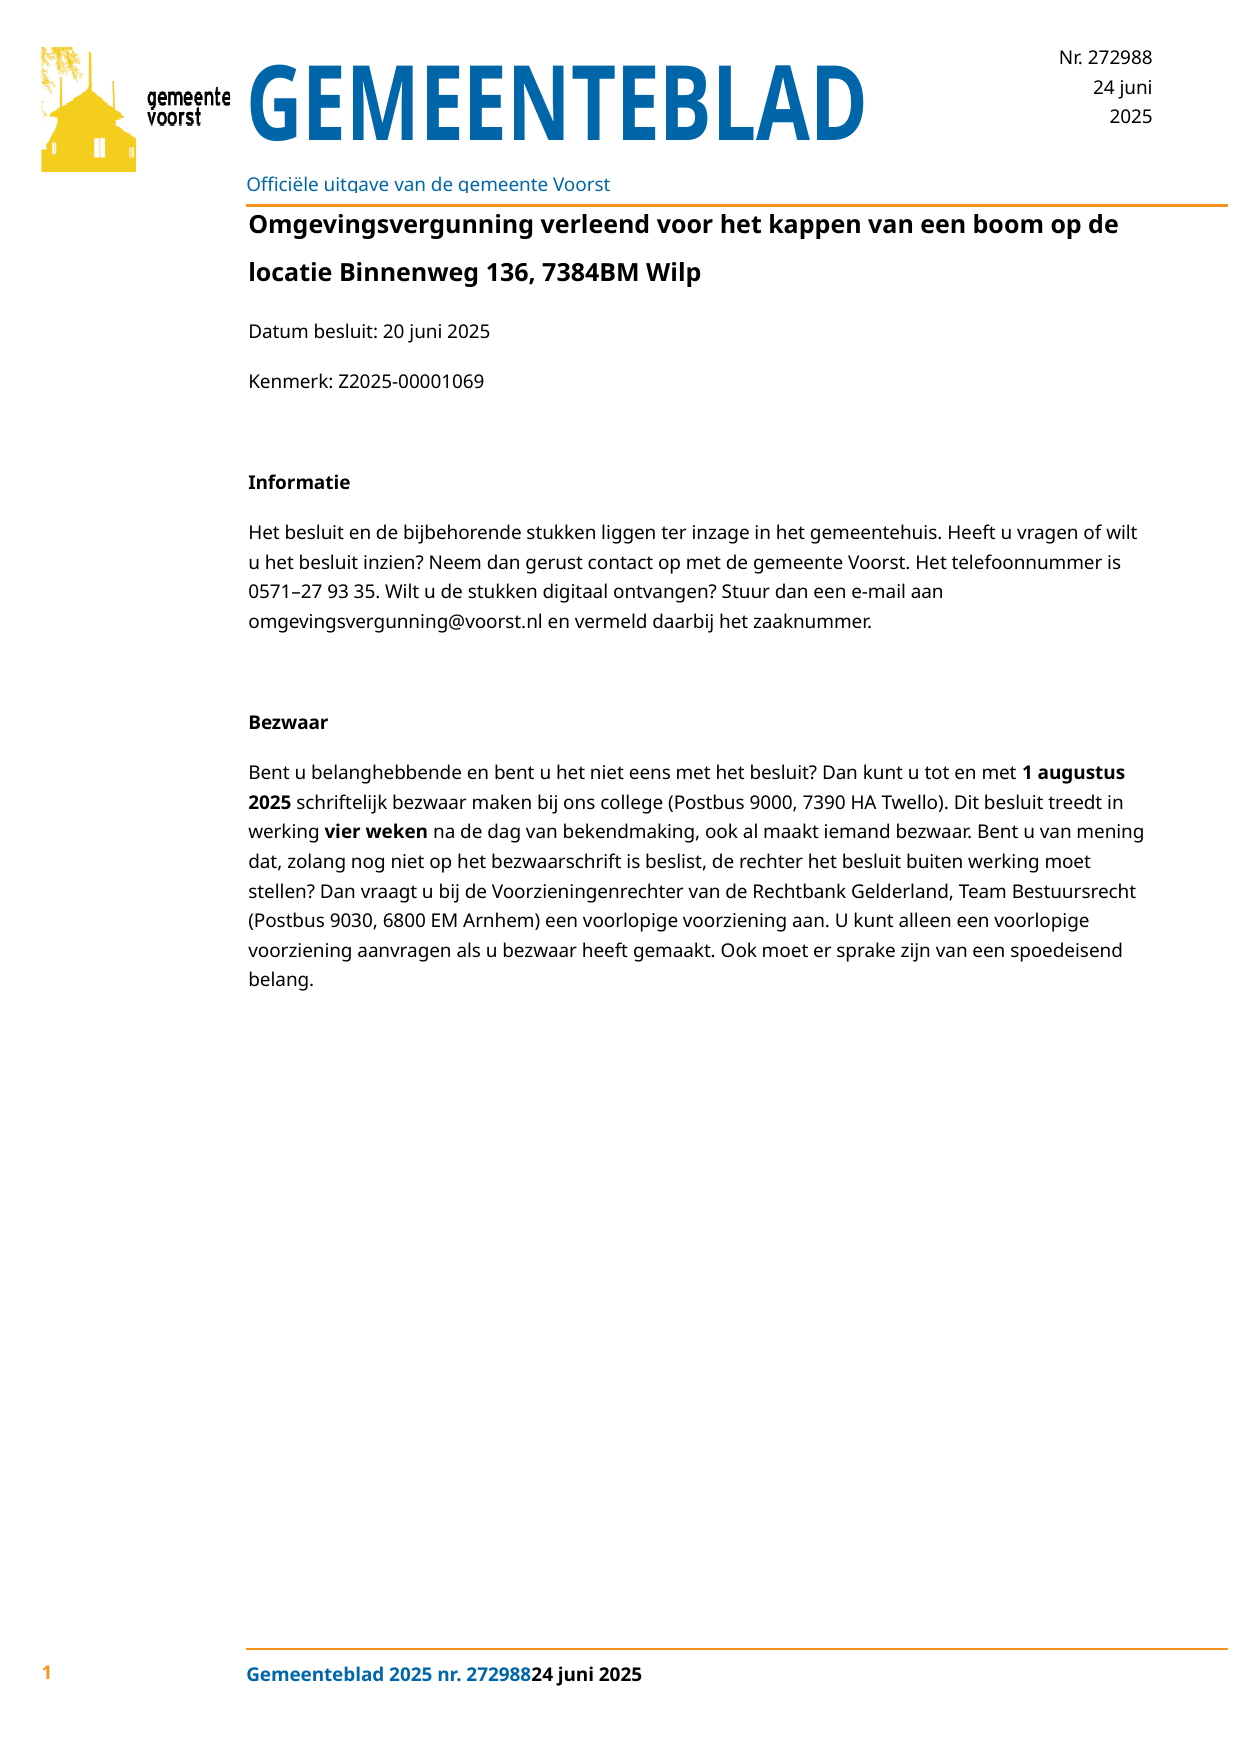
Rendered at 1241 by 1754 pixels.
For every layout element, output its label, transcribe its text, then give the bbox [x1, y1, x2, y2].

text Kenmerk: Z2025-00001069 [248, 368, 1152, 394]
picture [41, 47, 231, 172]
text Datum besluit: 20 juni 2025 [248, 318, 1152, 344]
text Omgevingsvergunning verleend voor het kappen van een boom op de locatie Binnenweg 136, 7384BM Wilp [248, 207, 1152, 288]
text Bent u belanghebbende en bent u het niet eens met het besluit? Dan kunt u tot en met 1 augustus 2025 schriftelijk bezwaar maken bij ons college (Postbus 9000, 7390 HA Twello). Dit besluit treedt in werking vier weken na de dag van bekendmaking, ook al maakt iemand bezwaar. Bent u van mening dat, zolang nog niet op het bezwaarschrift is beslist, de rechter het besluit buiten werking moet stellen? Dan vraagt u bij de Voorzieningenrechter van de Rechtbank Gelderland, Team Bestuursrecht (Postbus 9030, 6800 EM Arnhem) een voorlopige voorziening aan. U kunt alleen een voorlopige voorziening aanvragen als u bezwaar heeft gemaakt. Ook moet er sprake zijn van een spoedeisend belang. [248, 759, 1152, 992]
text Informatie [248, 469, 1152, 495]
text Bezwaar [248, 709, 1152, 735]
text Het besluit en de bijbehorende stukken liggen ter inzage in het gemeentehuis. Heeft u vragen of wilt u het besluit inzien? Neem dan gerust contact op met de gemeente Voorst. Het telefoonnummer is 0571–27 93 35. Wilt u de stukken digitaal ontvangen? Stuur dan een e-mail aan omgevingsvergunning@voorst.nl en vermeld daarbij het zaaknummer. [248, 519, 1152, 634]
